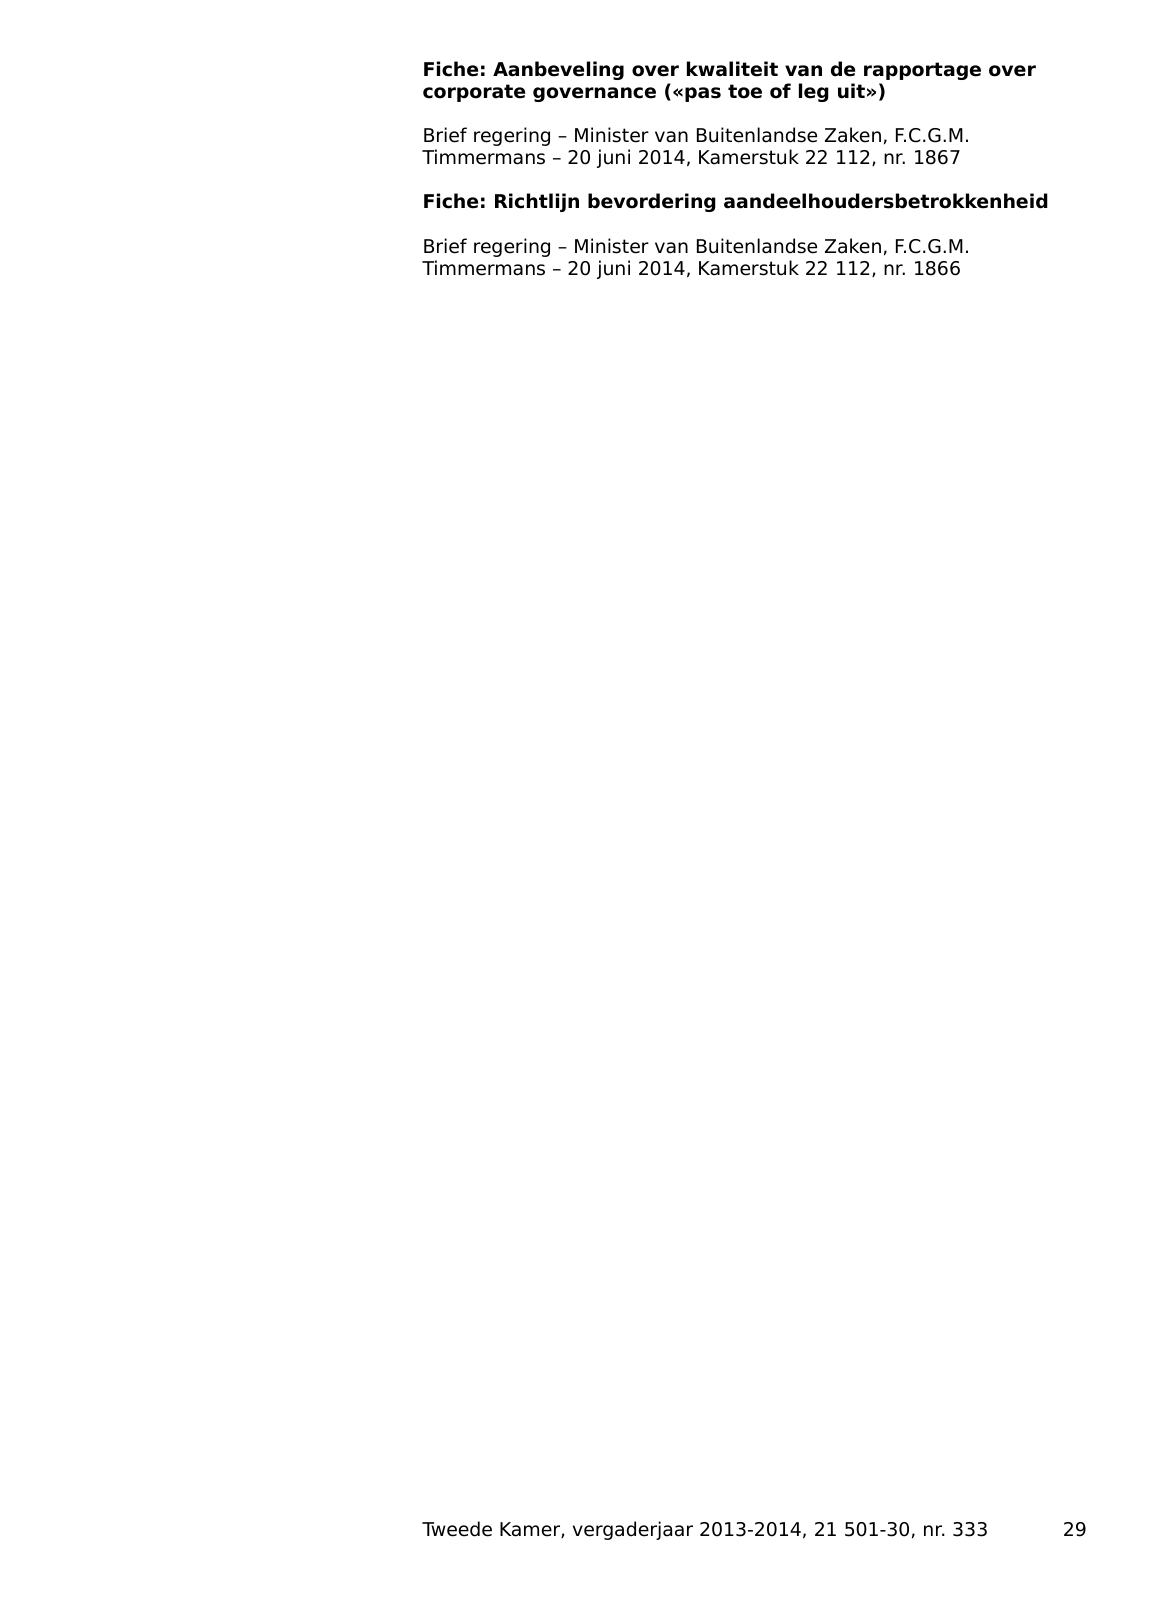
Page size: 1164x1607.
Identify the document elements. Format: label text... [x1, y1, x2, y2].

subtitle Fiche: Richtlijn bevordering aandeelhoudersbetrokkenheid [422, 191, 1087, 213]
text Brief regering – Minister van Buitenlandse Zaken, F.C.G.M. Timmermans – 20 juni 2014, Kamerstuk 22 112, nr. 1866 [422, 236, 1087, 279]
subtitle Fiche: Aanbeveling over kwaliteit van de rapportage over corporate governance («pas toe of leg uit») [422, 59, 1087, 103]
text Brief regering – Minister van Buitenlandse Zaken, F.C.G.M. Timmermans – 20 juni 2014, Kamerstuk 22 112, nr. 1867 [422, 125, 1087, 169]
